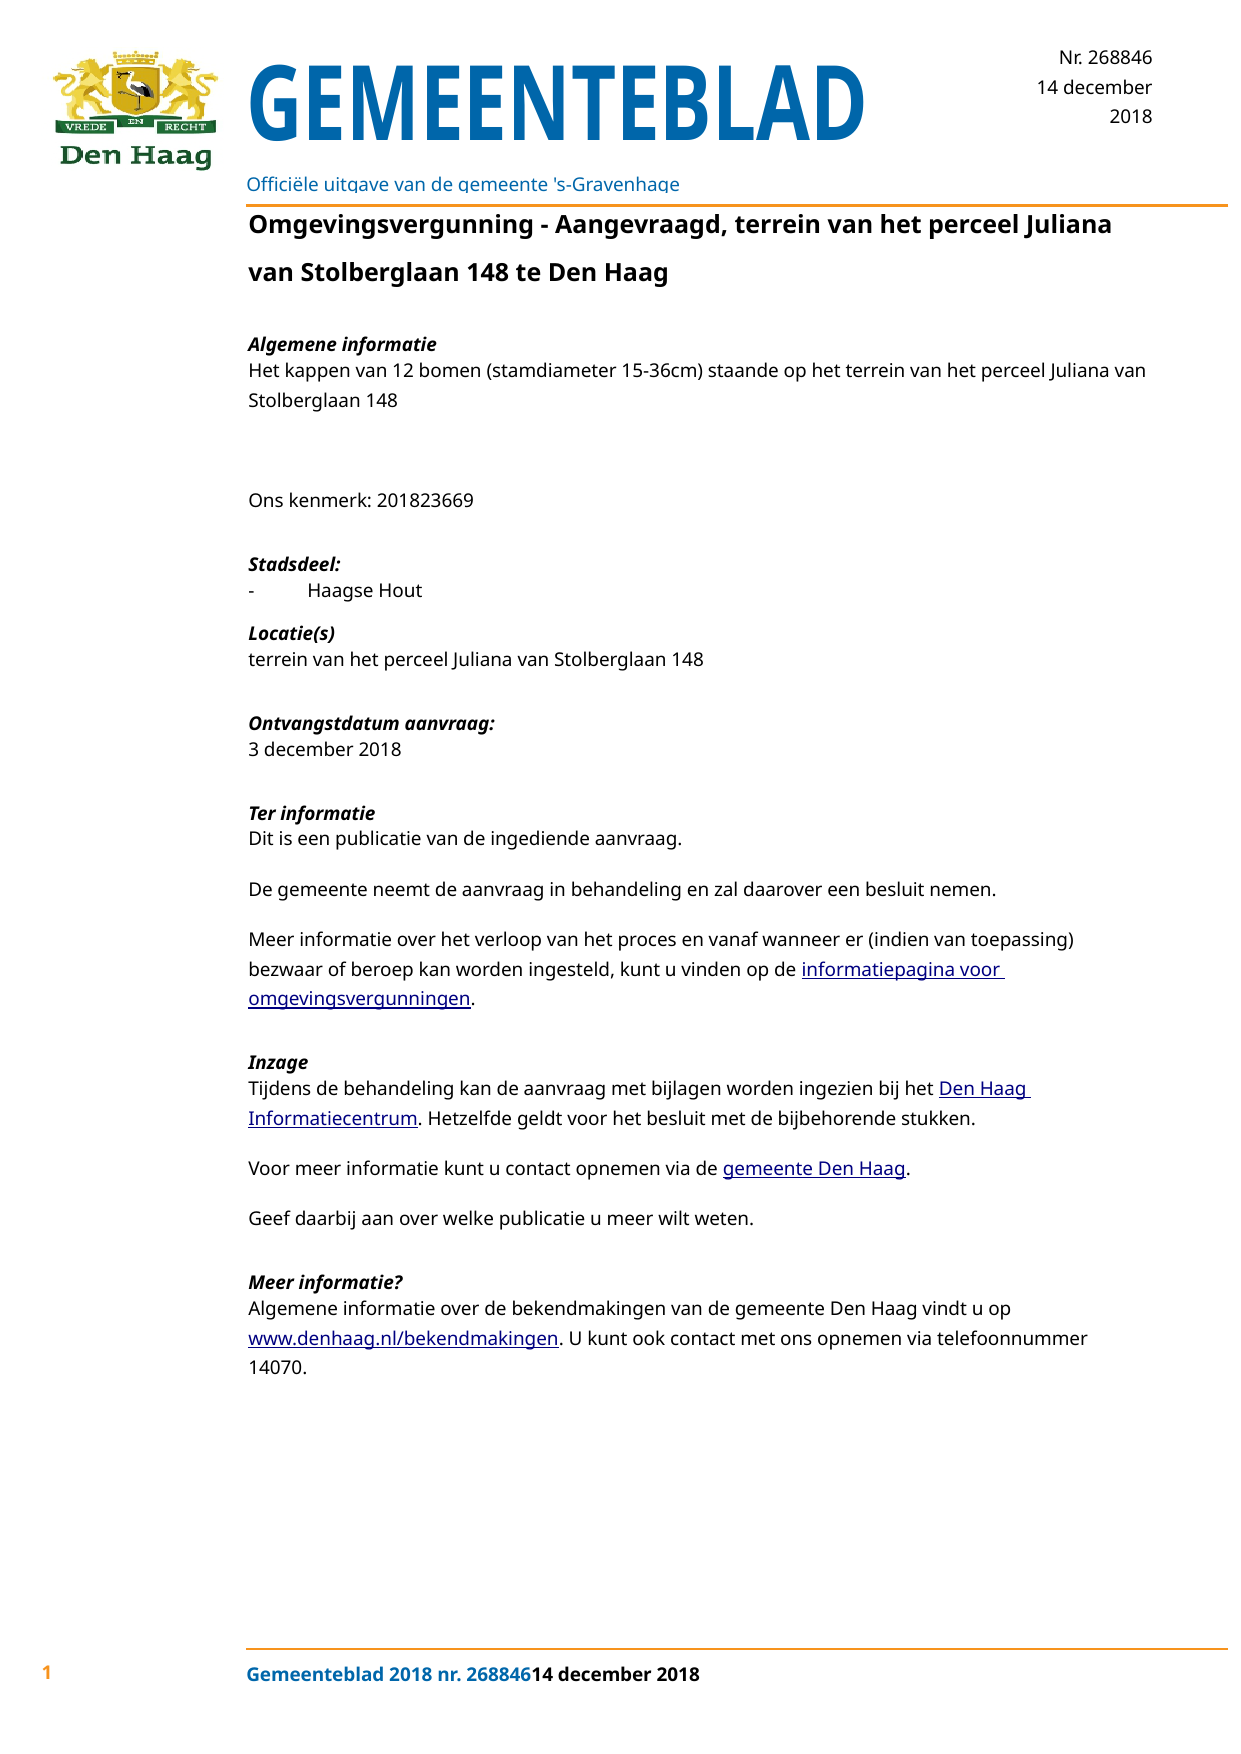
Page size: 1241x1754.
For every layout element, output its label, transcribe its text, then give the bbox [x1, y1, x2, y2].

text Ons kenmerk: 201823669 [248, 488, 1152, 513]
text Algemene informatie [248, 331, 1152, 357]
text Ter informatie [248, 800, 1152, 826]
list Haagse Hout [248, 577, 1152, 603]
text Meer informatie? [248, 1269, 1152, 1295]
text Geef daarbij aan over welke publicatie u meer wilt weten. [248, 1206, 1152, 1231]
text Omgevingsvergunning - Aangevraagd, terrein van het perceel Juliana van Stolberglaan 148 te Den Haag [248, 207, 1152, 288]
text Locatie(s) [248, 620, 1152, 646]
text Algemene informatie over de bekendmakingen van de gemeente Den Haag vindt u op www.denhaag.nl/bekendmakingen. U kunt ook contact met ons opnemen via telefoonnummer 14070. [248, 1295, 1152, 1380]
text Ontvangstdatum aanvraag: [248, 710, 1152, 736]
text Stadsdeel: [248, 552, 1152, 577]
text Het kappen van 12 bomen (stamdiameter 15-36cm) staande op het terrein van het perceel Juliana van Stolberglaan 148 [248, 357, 1152, 412]
text Voor meer informatie kunt u contact opnemen via de gemeente Den Haag. [248, 1155, 1152, 1181]
text Dit is een publicatie van de ingediende aanvraag. [248, 826, 1152, 851]
text 3 december 2018 [248, 736, 1152, 762]
text Meer informatie over het verloop van het proces en vanaf wanneer er (indien van toepassing) bezwaar of beroep kan worden ingesteld, kunt u vinden op de informatiepagina voor omgevingsvergunningen. [248, 926, 1152, 1011]
text terrein van het perceel Juliana van Stolberglaan 148 [248, 646, 1152, 672]
text Inzage [248, 1049, 1152, 1075]
text Tijdens de behandeling kan de aanvraag met bijlagen worden ingezien bij het Den Haag Informatiecentrum. Hetzelfde geldt voor het besluit met de bijbehorende stukken. [248, 1075, 1152, 1131]
text De gemeente neemt de aanvraag in behandeling en zal daarover een besluit nemen. [248, 876, 1152, 902]
picture [41, 47, 231, 172]
